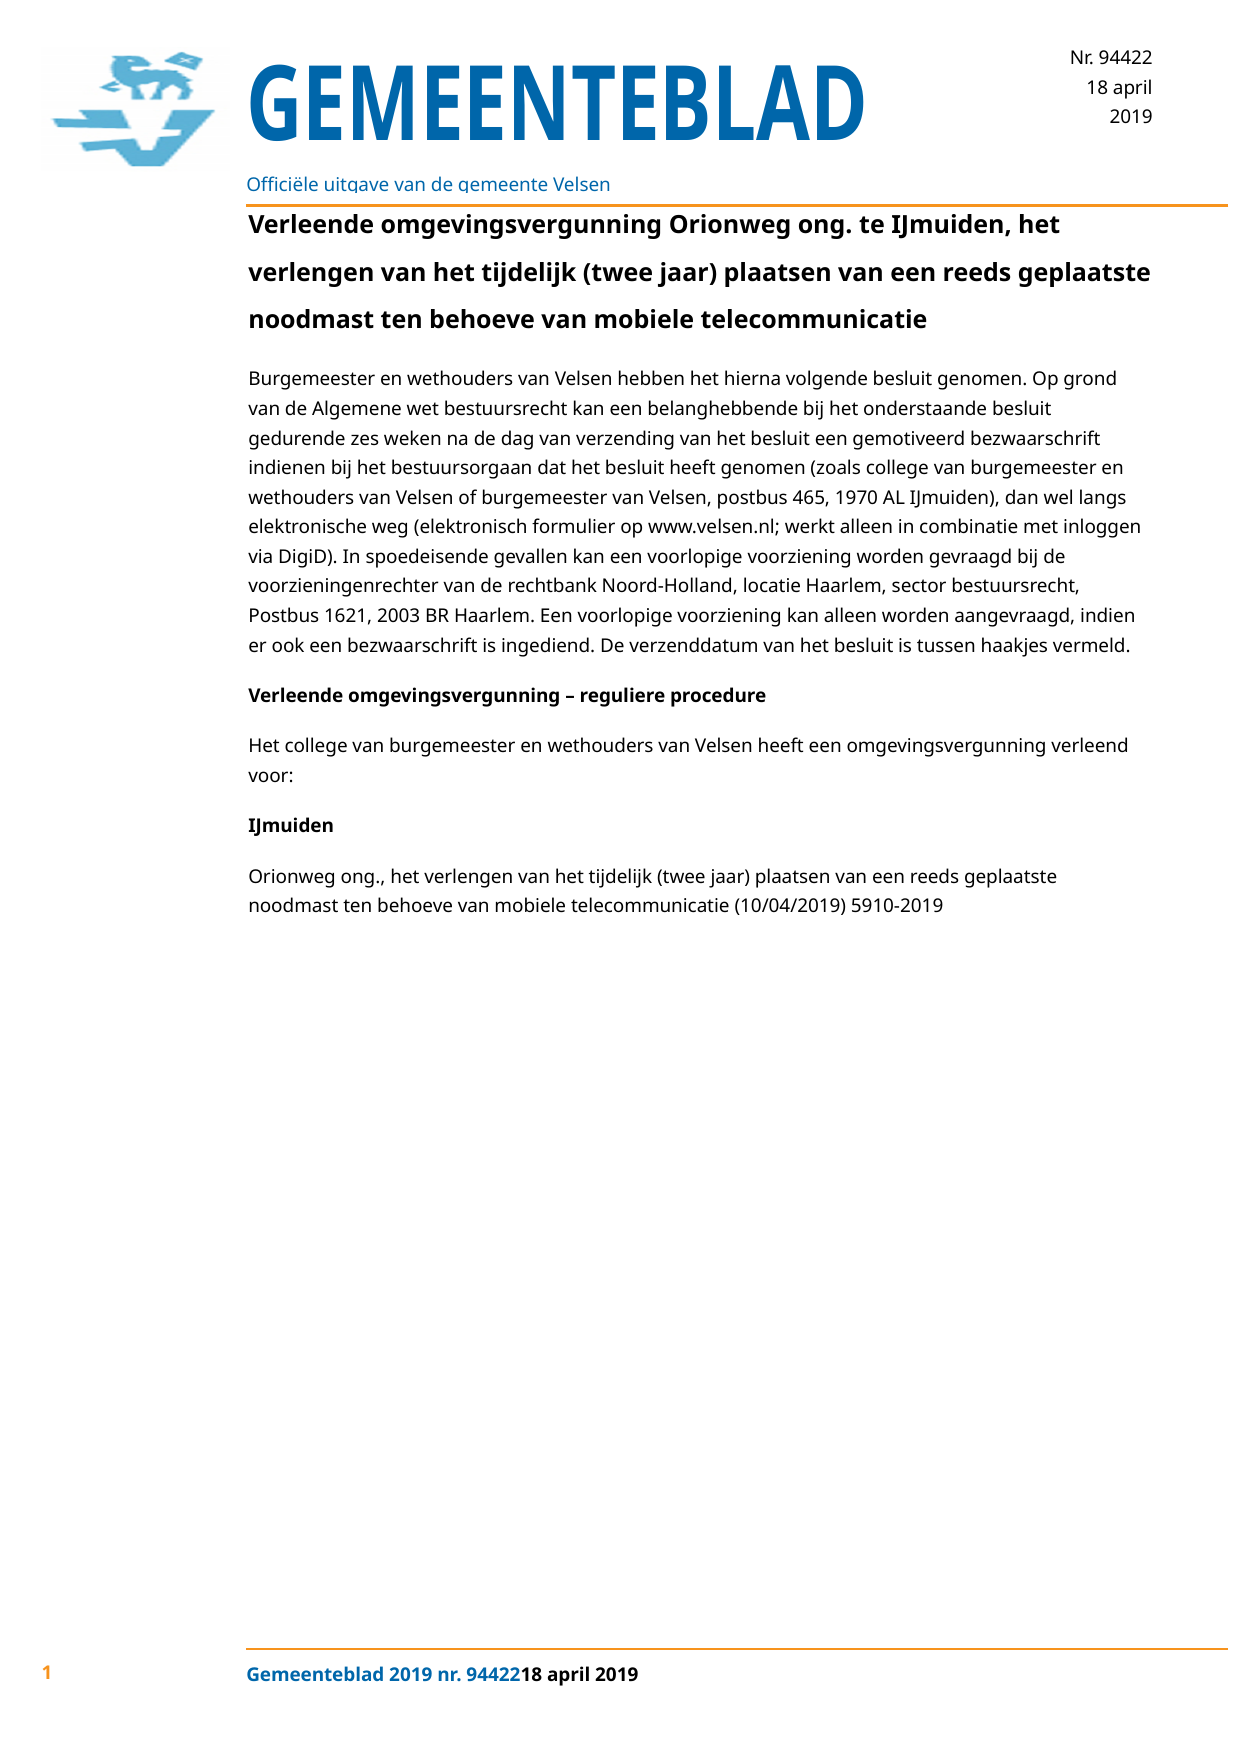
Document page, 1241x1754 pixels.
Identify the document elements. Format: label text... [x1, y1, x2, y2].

text Verleende omgevingsvergunning Orionweg ong. te IJmuiden, het verlengen van het tijdelijk (twee jaar) plaatsen van een reeds geplaatste noodmast ten behoeve van mobiele telecommunicatie [248, 207, 1152, 336]
text Burgemeester en wethouders van Velsen hebben het hierna volgende besluit genomen. Op grond van de Algemene wet bestuursrecht kan een belanghebbende bij het onderstaande besluit gedurende zes weken na de dag van verzending van het besluit een gemotiveerd bezwaarschrift indienen bij het bestuursorgaan dat het besluit heeft genomen (zoals college van burgemeester en wethouders van Velsen of burgemeester van Velsen, postbus 465, 1970 AL IJmuiden), dan wel langs elektronische weg (elektronisch formulier op www.velsen.nl; werkt alleen in combinatie met inloggen via DigiD). In spoedeisende gevallen kan een voorlopige voorziening worden gevraagd bij de voorzieningenrechter van de rechtbank Noord-Holland, locatie Haarlem, sector bestuursrecht, Postbus 1621, 2003 BR Haarlem. Een voorlopige voorziening kan alleen worden aangevraagd, indien er ook een bezwaarschrift is ingediend. De verzenddatum van het besluit is tussen haakjes vermeld. [248, 366, 1152, 657]
text IJmuiden [248, 813, 1152, 838]
picture [41, 47, 231, 172]
text Het college van burgemeester en wethouders van Velsen heeft een omgevingsvergunning verleend voor: [248, 733, 1152, 788]
text Orionweg ong., het verlengen van het tijdelijk (twee jaar) plaatsen van een reeds geplaatste noodmast ten behoeve van mobiele telecommunicatie (10/04/2019) 5910-2019 [248, 863, 1152, 918]
text Verleende omgevingsvergunning – reguliere procedure [248, 682, 1152, 708]
